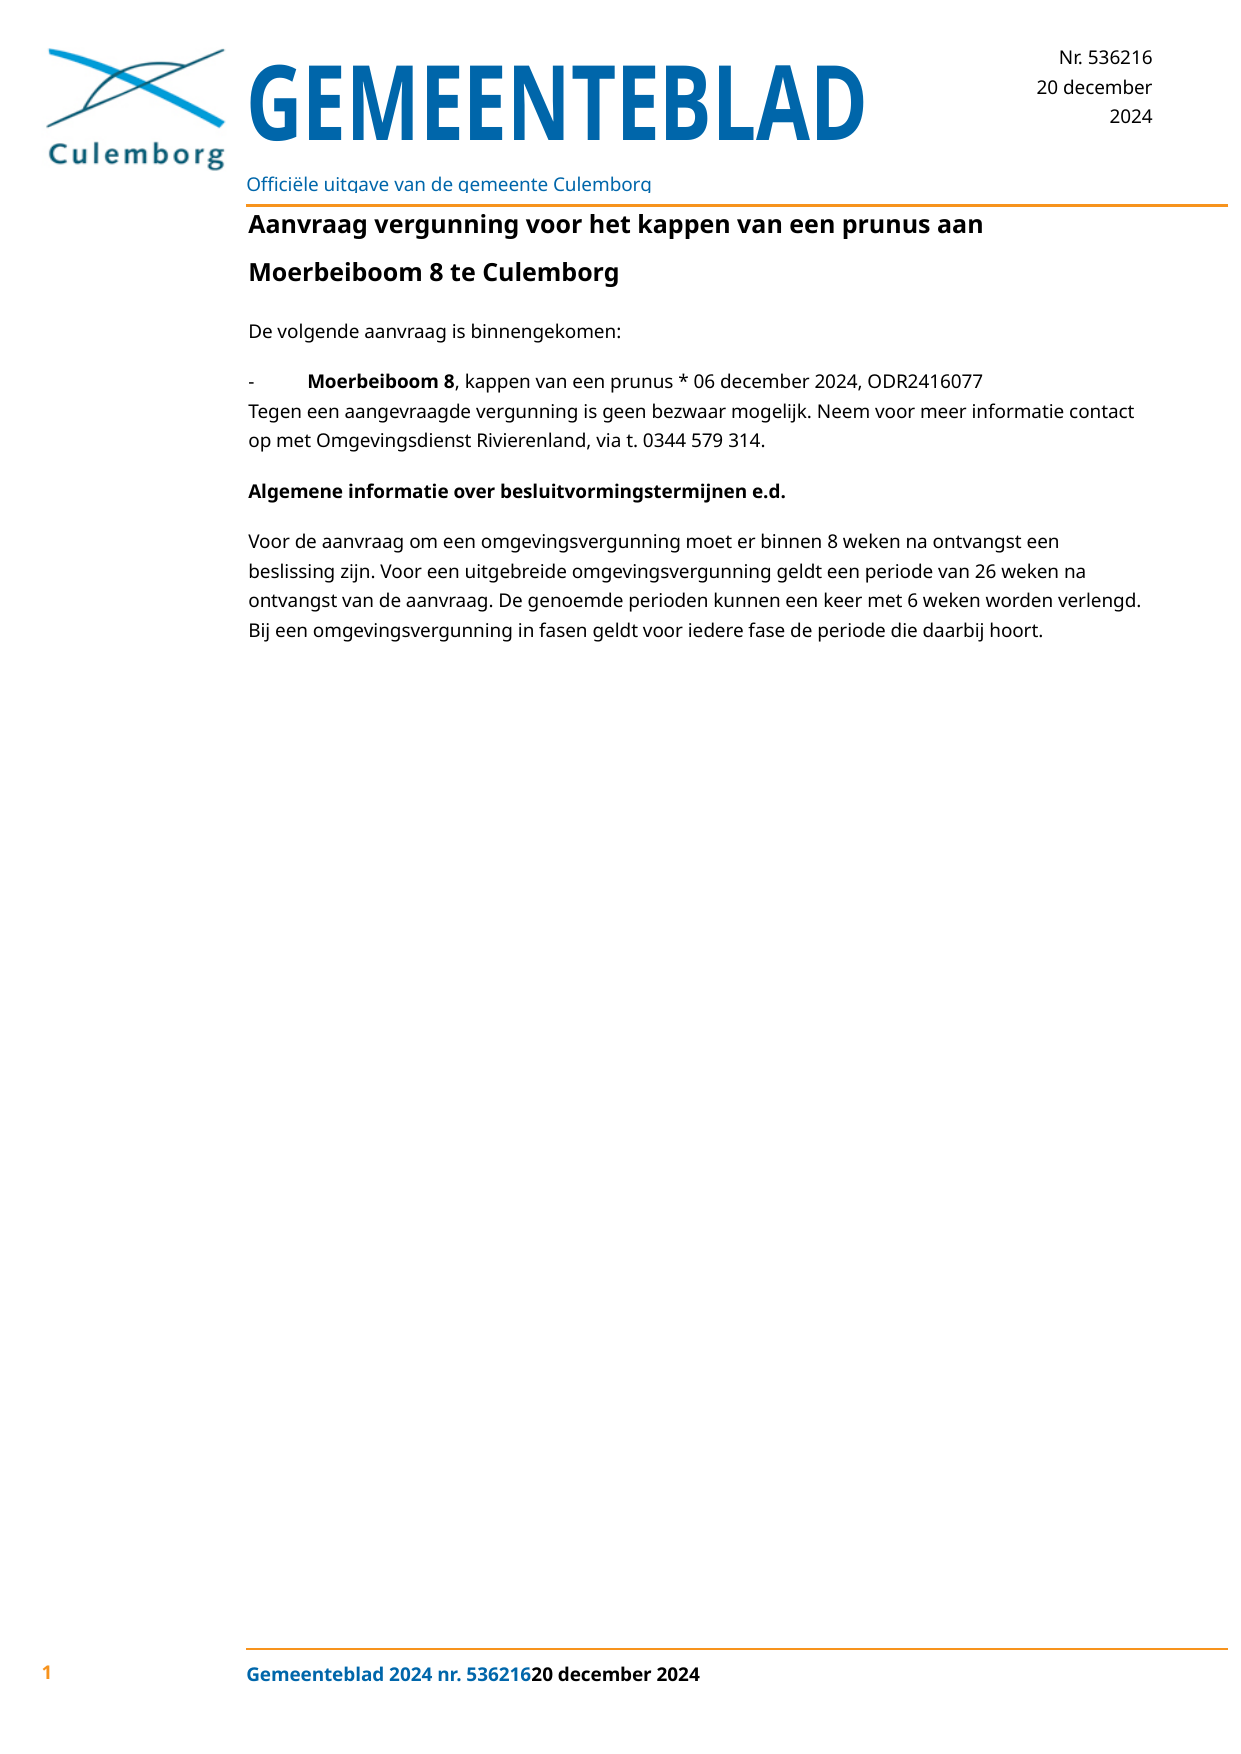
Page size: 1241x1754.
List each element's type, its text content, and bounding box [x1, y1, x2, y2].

text Voor de aanvraag om een omgevingsvergunning moet er binnen 8 weken na ontvangst een beslissing zijn. Voor een uitgebreide omgevingsvergunning geldt een periode van 26 weken na ontvangst van de aanvraag. De genoemde perioden kunnen een keer met 6 weken worden verlengd. Bij een omgevingsvergunning in fasen geldt voor iedere fase de periode die daarbij hoort. [248, 528, 1152, 643]
picture [41, 47, 231, 172]
text Aanvraag vergunning voor het kappen van een prunus aan Moerbeiboom 8 te Culemborg [248, 207, 1152, 288]
list Moerbeiboom 8, kappen van een prunus * 06 december 2024, ODR2416077 [248, 368, 1152, 394]
text Algemene informatie over besluitvormingstermijnen e.d. [248, 478, 1152, 504]
text De volgende aanvraag is binnengekomen: [248, 318, 1152, 344]
text Tegen een aangevraagde vergunning is geen bezwaar mogelijk. Neem voor meer informatie contact op met Omgevingsdienst Rivierenland, via t. 0344 579 314. [248, 398, 1152, 453]
